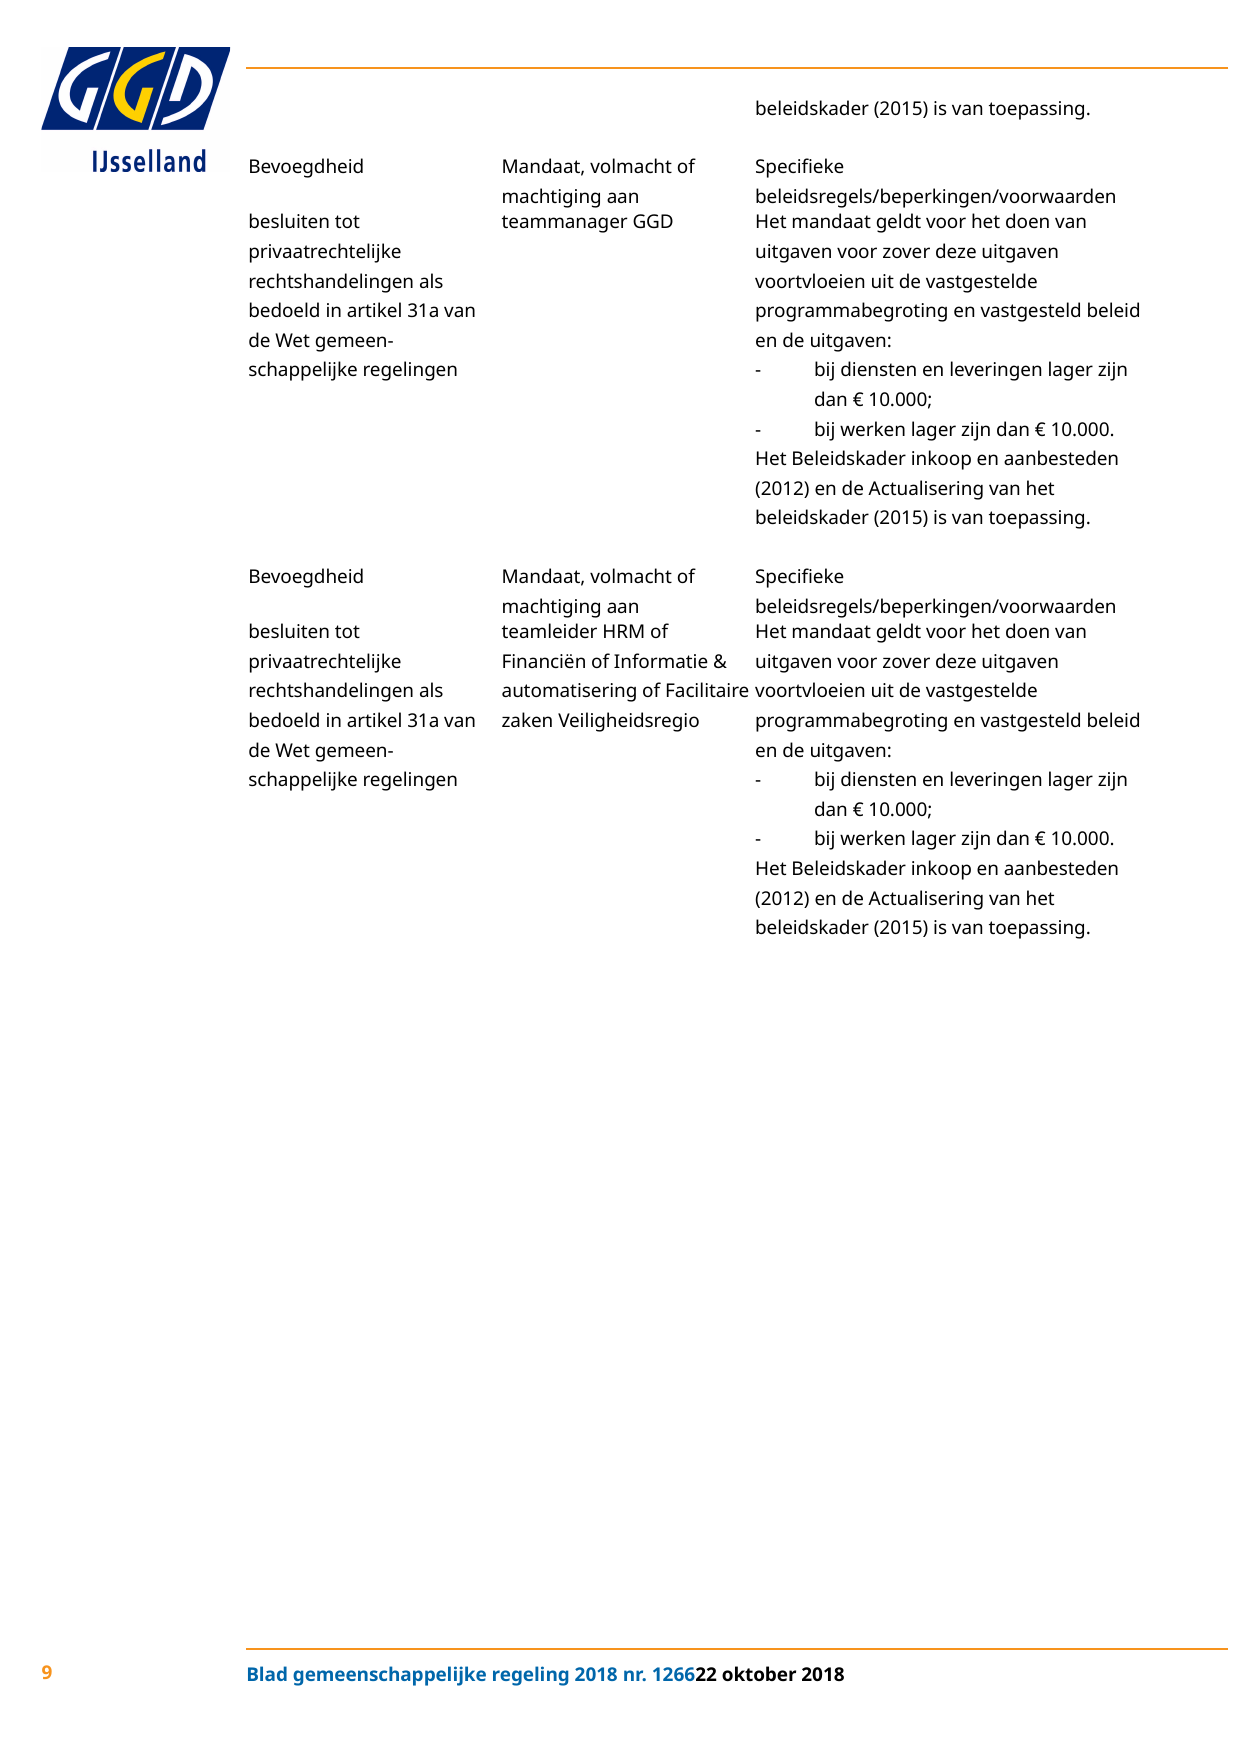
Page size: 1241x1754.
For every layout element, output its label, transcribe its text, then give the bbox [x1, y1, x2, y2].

table_header Specifieke beleidsregels/beperkingen/voorwaarden [755, 563, 1152, 618]
table_cell [501, 95, 755, 121]
table_cell teamleider HRM of Financiën of Informatie & automatisering of Facilitaire zaken Veiligheidsregio [501, 619, 755, 940]
table_header Specifieke beleidsregels/beperkingen/voorwaarden [755, 154, 1152, 209]
table_cell Het mandaat geldt voor het doen van uitgaven voor zover deze uitgaven voortvloeien uit de vastgestelde programmabegroting en vastgesteld beleid en de uitgaven: bij diensten en leveringen lager zijn dan € 10.000; bij werken lager zijn dan € 10.000. Het Beleidskader inkoop en aanbesteden (2012) en de Actualisering van het beleidskader (2015) is van toepassing. [755, 619, 1152, 940]
table_cell Het mandaat geldt voor het doen van uitgaven voor zover deze uitgaven voortvloeien uit de vastgestelde programmabegroting en vastgesteld beleid en de uitgaven: bij diensten en leveringen lager zijn dan € 10.000; bij werken lager zijn dan € 10.000. Het Beleidskader inkoop en aanbesteden (2012) en de Actualisering van het beleidskader (2015) is van toepassing. [755, 209, 1152, 530]
table_header Bevoegdheid [248, 563, 501, 618]
table_cell [248, 95, 501, 121]
table_cell beleidskader (2015) is van toepassing. [755, 95, 1152, 121]
table_header Mandaat, volmacht of machtiging aan [501, 563, 755, 618]
picture [41, 47, 231, 172]
table_cell besluiten tot privaatrechtelijke rechtshandelingen als bedoeld in artikel 31a van de Wet gemeen-schappelijke regelingen [248, 619, 501, 940]
table_header Bevoegdheid [248, 154, 501, 209]
table_header Mandaat, volmacht of machtiging aan [501, 154, 755, 209]
table_cell besluiten tot privaatrechtelijke rechtshandelingen als bedoeld in artikel 31a van de Wet gemeen-schappelijke regelingen [248, 209, 501, 530]
table_cell teammanager GGD [501, 209, 755, 530]
